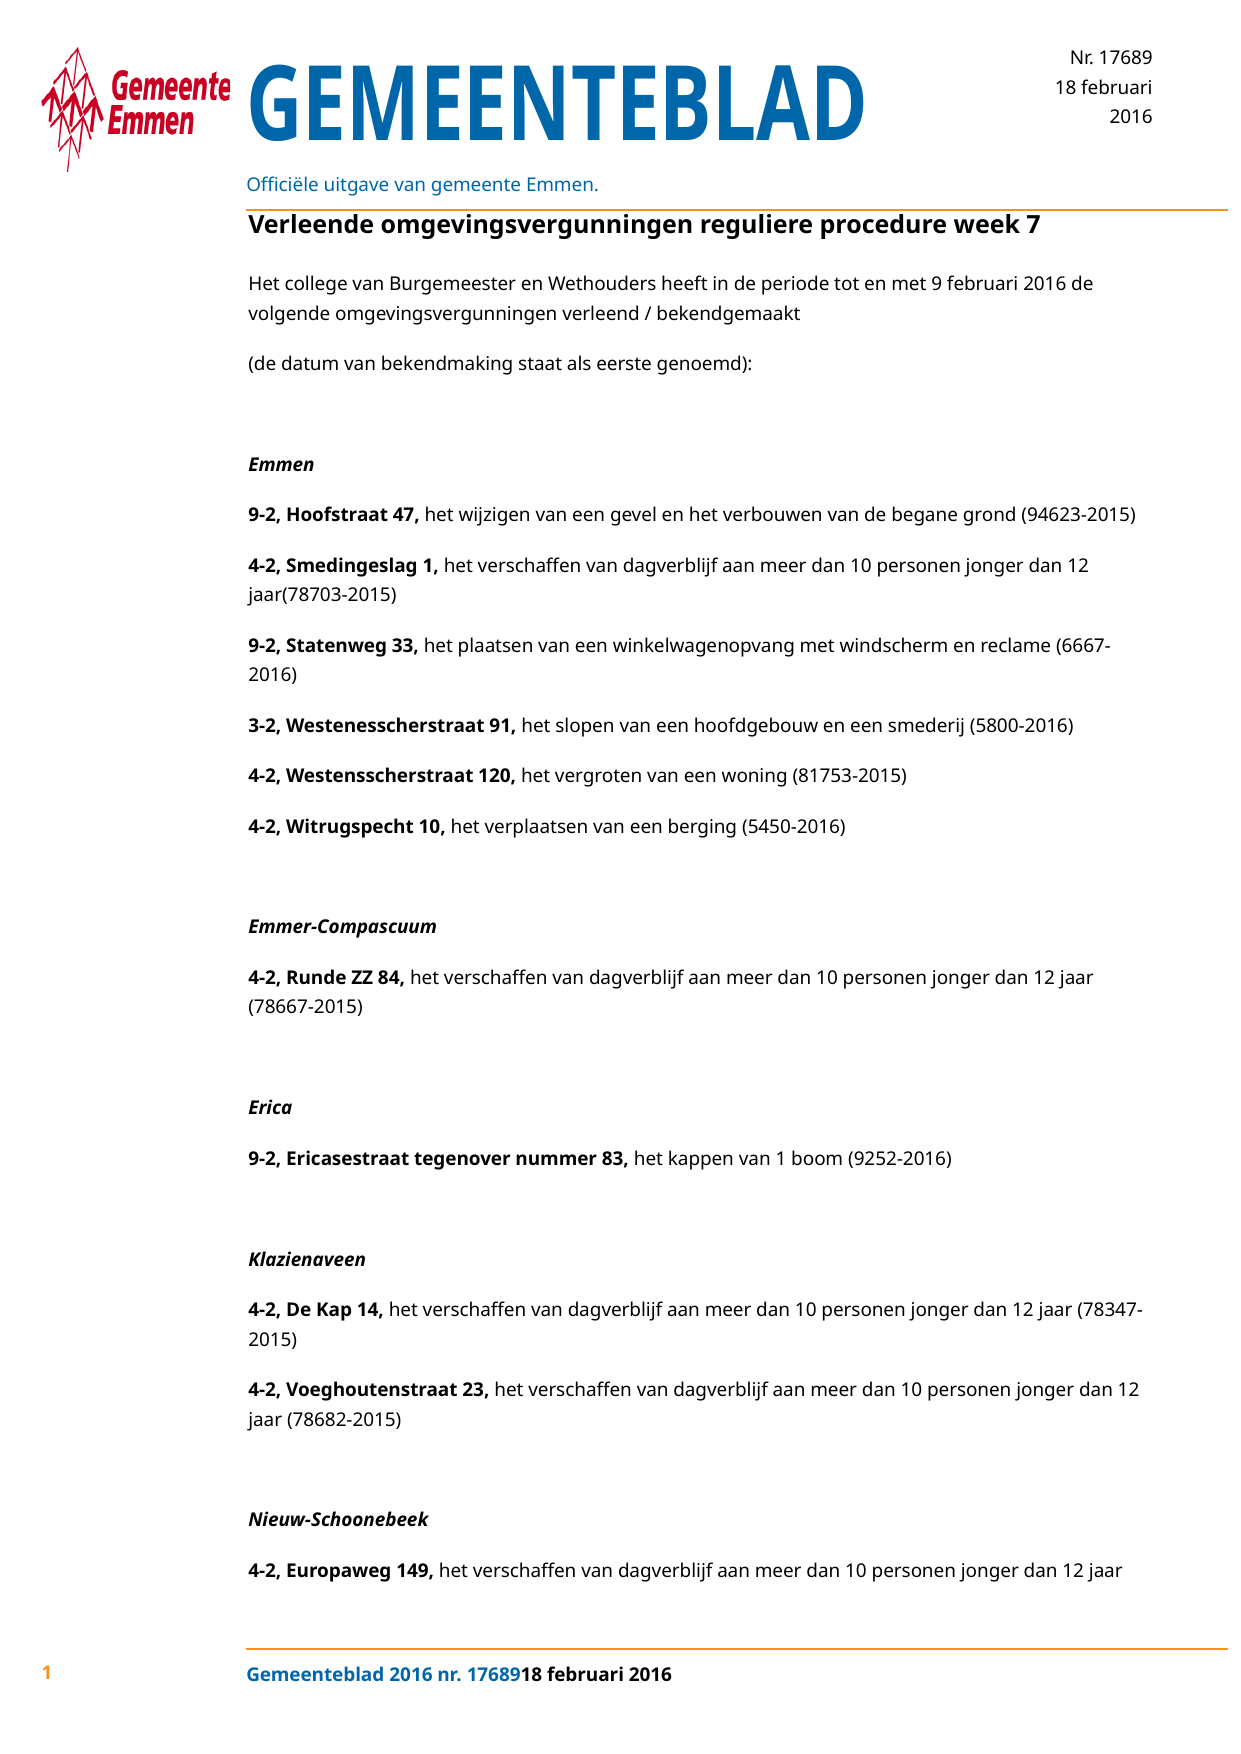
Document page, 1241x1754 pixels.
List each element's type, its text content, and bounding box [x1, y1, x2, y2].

text 9-2, Hoofstraat 47, het wijzigen van een gevel en het verbouwen van de begane grond (94623-2015) [248, 502, 1152, 527]
text 4-2, Voeghoutenstraat 23, het verschaffen van dagverblijf aan meer dan 10 personen jonger dan 12 jaar (78682-2015) [248, 1376, 1152, 1431]
text 4-2, Europaweg 149, het verschaffen van dagverblijf aan meer dan 10 personen jonger dan 12 jaar [248, 1557, 1152, 1583]
text 4-2, Runde ZZ 84, het verschaffen van dagverblijf aan meer dan 10 personen jonger dan 12 jaar (78667-2015) [248, 964, 1152, 1019]
text Nieuw-Schoonebeek [248, 1507, 1152, 1532]
text 4-2, Witrugspecht 10, het verplaatsen van een berging (5450-2016) [248, 813, 1152, 838]
text 4-2, Westensscherstraat 120, het vergroten van een woning (81753-2015) [248, 762, 1152, 788]
text 4-2, De Kap 14, het verschaffen van dagverblijf aan meer dan 10 personen jonger dan 12 jaar (78347-2015) [248, 1296, 1152, 1351]
text Emmen [248, 451, 1152, 477]
text 9-2, Ericasestraat tegenover nummer 83, het kappen van 1 boom (9252-2016) [248, 1145, 1152, 1171]
text Klazienaveen [248, 1246, 1152, 1271]
text 3-2, Westenesscherstraat 91, het slopen van een hoofdgebouw en een smederij (5800-2016) [248, 712, 1152, 738]
text Emmer-Compascuum [248, 914, 1152, 939]
picture [41, 47, 231, 172]
text Erica [248, 1094, 1152, 1120]
text Verleende omgevingsvergunningen reguliere procedure week 7 [248, 211, 1152, 241]
text 9-2, Statenweg 33, het plaatsen van een winkelwagenopvang met windscherm en reclame (6667-2016) [248, 632, 1152, 687]
text (de datum van bekendmaking staat als eerste genoemd): [248, 350, 1152, 376]
text 4-2, Smedingeslag 1, het verschaffen van dagverblijf aan meer dan 10 personen jonger dan 12 jaar(78703-2015) [248, 552, 1152, 607]
text Het college van Burgemeester en Wethouders heeft in de periode tot en met 9 februari 2016 de volgende omgevingsvergunningen verleend / bekendgemaakt [248, 270, 1152, 326]
